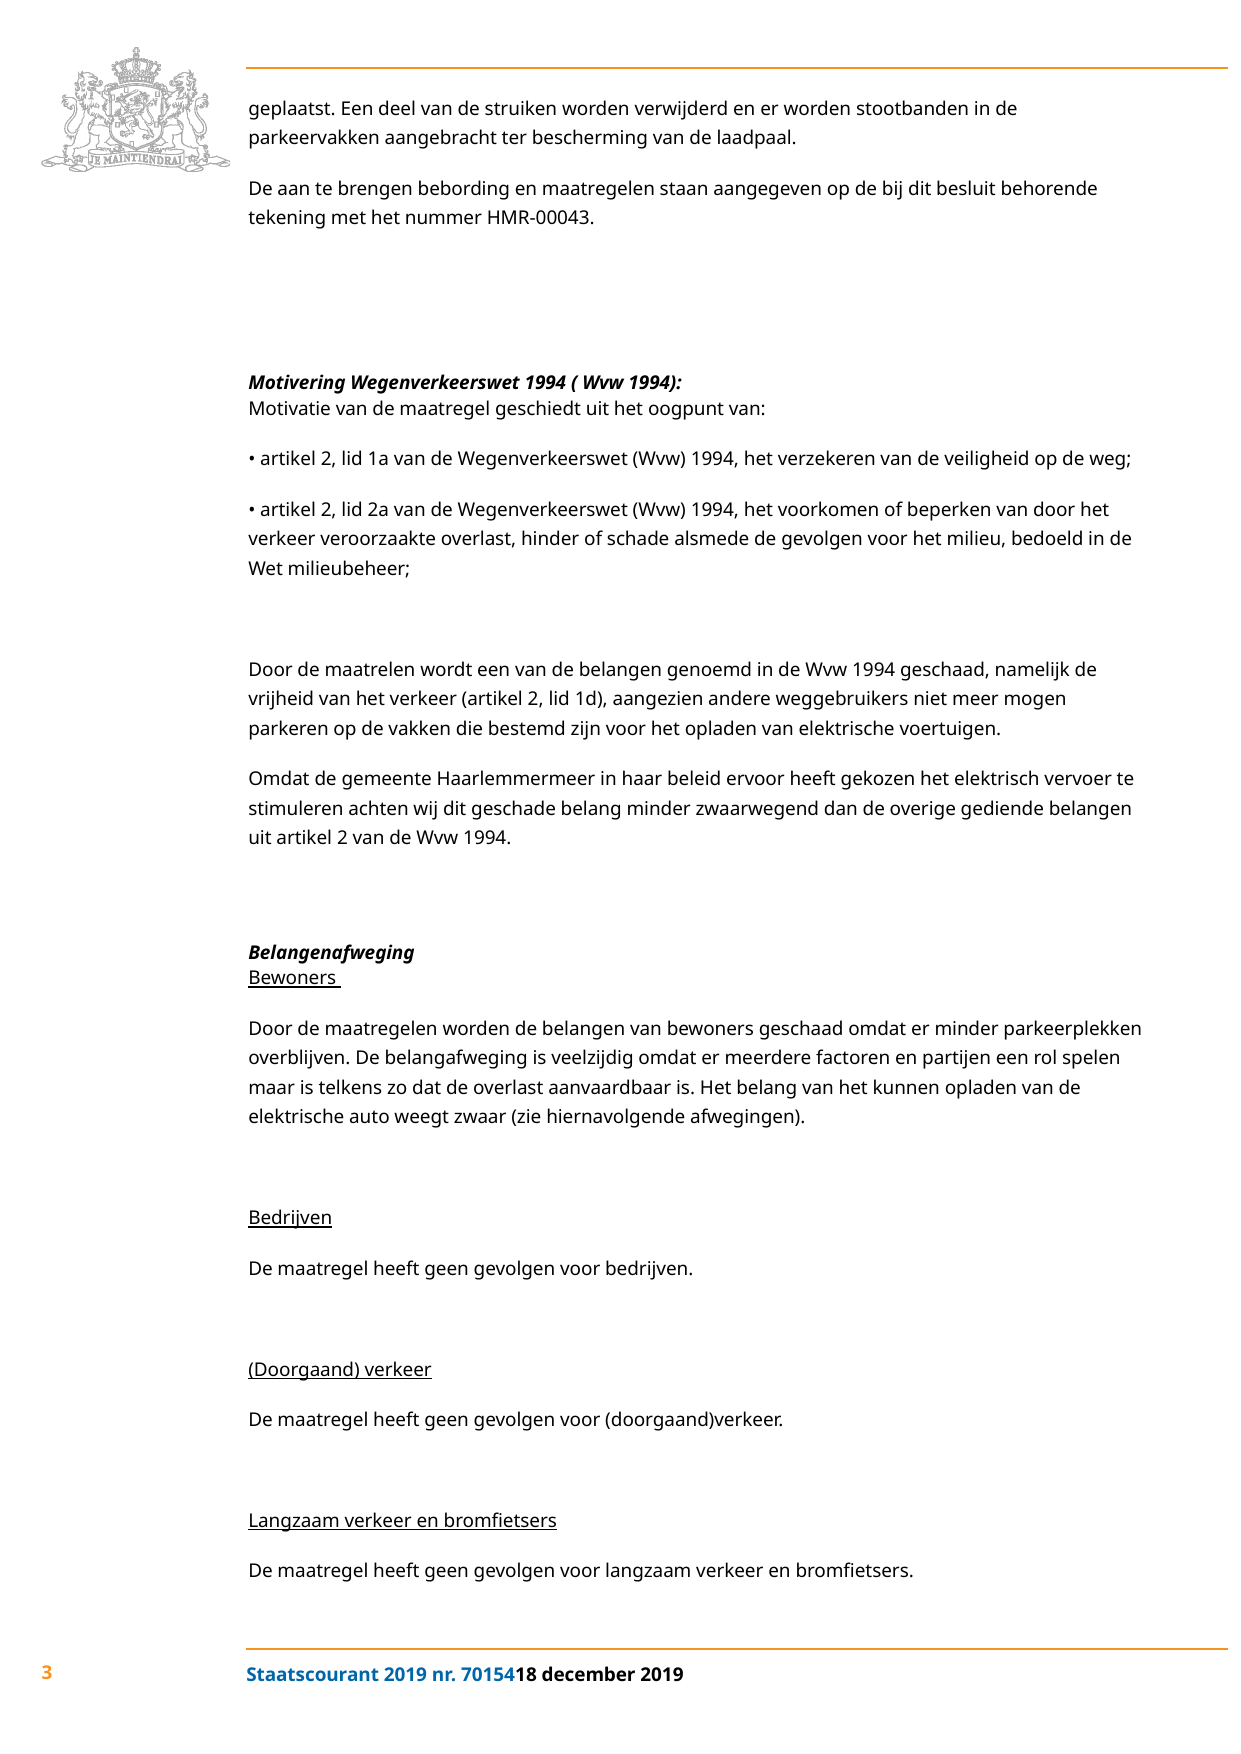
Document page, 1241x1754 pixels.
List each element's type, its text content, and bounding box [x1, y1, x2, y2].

text Motivering Wegenverkeerswet 1994 ( Wvw 1994): [248, 369, 1152, 395]
text • artikel 2, lid 2a van de Wegenverkeerswet (Wvw) 1994, het voorkomen of beperken van door het verkeer veroorzaakte overlast, hinder of schade alsmede de gevolgen voor het milieu, bedoeld in de Wet milieubeheer; [248, 496, 1152, 581]
text Door de maatrelen wordt een van de belangen genoemd in de Wvw 1994 geschaad, namelijk de vrijheid van het verkeer (artikel 2, lid 1d), aangezien andere weggebruikers niet meer mogen parkeren op de vakken die bestemd zijn voor het opladen van elektrische voertuigen. [248, 656, 1152, 741]
text Omdat de gemeente Haarlemmermeer in haar beleid ervoor heeft gekozen het elektrisch vervoer te stimuleren achten wij dit geschade belang minder zwaarwegend dan de overige gediende belangen uit artikel 2 van de Wvw 1994. [248, 765, 1152, 850]
text Belangenafweging [248, 939, 1152, 964]
text • artikel 2, lid 1a van de Wegenverkeerswet (Wvw) 1994, het verzekeren van de veiligheid op de weg; [248, 445, 1152, 471]
text geplaatst. Een deel van de struiken worden verwijderd en er worden stootbanden in de parkeervakken aangebracht ter bescherming van de laadpaal. [248, 95, 1152, 150]
text Door de maatregelen worden de belangen van bewoners geschaad omdat er minder parkeerplekken overblijven. De belangafweging is veelzijdig omdat er meerdere factoren en partijen een rol spelen maar is telkens zo dat de overlast aanvaardbaar is. Het belang van het kunnen opladen van de elektrische auto weegt zwaar (zie hiernavolgende afwegingen). [248, 1015, 1152, 1129]
text De maatregel heeft geen gevolgen voor langzaam verkeer en bromfietsers. [248, 1557, 1152, 1583]
text De aan te brengen bebording en maatregelen staan aangegeven op de bij dit besluit behorende tekening met het nummer HMR-00043. [248, 175, 1152, 230]
text (Doorgaand) verkeer [248, 1356, 1152, 1382]
text Bedrijven [248, 1204, 1152, 1230]
text De maatregel heeft geen gevolgen voor (doorgaand)verkeer. [248, 1406, 1152, 1432]
picture [41, 47, 231, 172]
text Motivatie van de maatregel geschiedt uit het oogpunt van: [248, 395, 1152, 421]
text Langzaam verkeer en bromfietsers [248, 1507, 1152, 1533]
text De maatregel heeft geen gevolgen voor bedrijven. [248, 1255, 1152, 1281]
text Bewoners [248, 964, 1152, 990]
